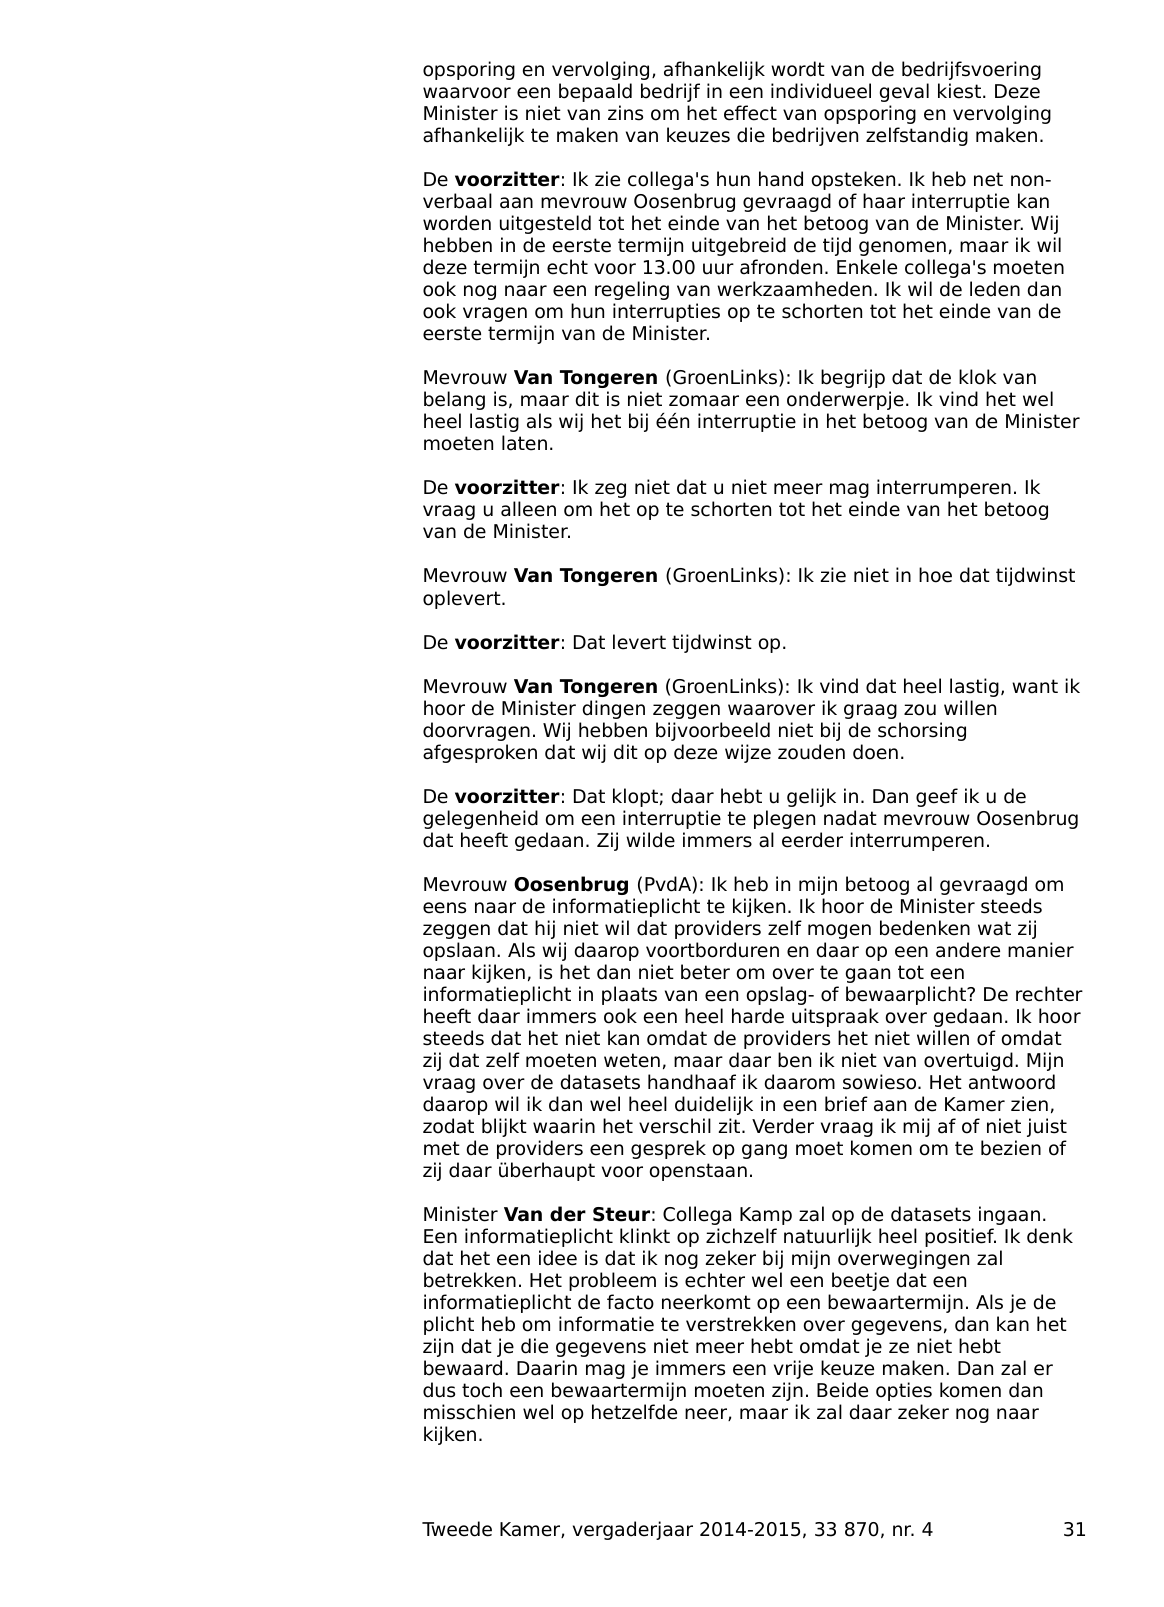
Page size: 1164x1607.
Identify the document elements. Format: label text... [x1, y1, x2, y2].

text Mevrouw Van Tongeren (GroenLinks): Ik vind dat heel lastig, want ik hoor de Minister dingen zeggen waarover ik graag zou willen doorvragen. Wij hebben bijvoorbeeld niet bij de schorsing afgesproken dat wij dit op deze wijze zouden doen. [422, 676, 1087, 764]
text Een informatieplicht klinkt op zichzelf natuurlijk heel positief. Ik denk dat het een idee is dat ik nog zeker bij mijn overwegingen zal betrekken. Het probleem is echter wel een beetje dat een informatieplicht de facto neerkomt op een bewaartermijn. Als je de plicht heb om informatie te verstrekken over gegevens, dan kan het zijn dat je die gegevens niet meer hebt omdat je ze niet hebt bewaard. Daarin mag je immers een vrije keuze maken. Dan zal er dus toch een bewaartermijn moeten zijn. Beide opties komen dan misschien wel op hetzelfde neer, maar ik zal daar zeker nog naar kijken. [422, 1226, 1087, 1446]
text opsporing en vervolging, afhankelijk wordt van de bedrijfsvoering waarvoor een bepaald bedrijf in een individueel geval kiest. Deze Minister is niet van zins om het effect van opsporing en vervolging afhankelijk te maken van keuzes die bedrijven zelfstandig maken. [422, 59, 1087, 147]
text De voorzitter: Ik zie collega's hun hand opsteken. Ik heb net non-verbaal aan mevrouw Oosenbrug gevraagd of haar interruptie kan worden uitgesteld tot het einde van het betoog van de Minister. Wij hebben in de eerste termijn uitgebreid de tijd genomen, maar ik wil deze termijn echt voor 13.00 uur afronden. Enkele collega's moeten ook nog naar een regeling van werkzaamheden. Ik wil de leden dan ook vragen om hun interrupties op te schorten tot het einde van de eerste termijn van de Minister. [422, 169, 1087, 345]
text De voorzitter: Dat klopt; daar hebt u gelijk in. Dan geef ik u de gelegenheid om een interruptie te plegen nadat mevrouw Oosenbrug dat heeft gedaan. Zij wilde immers al eerder interrumperen. [422, 786, 1087, 852]
text Mevrouw Oosenbrug (PvdA): Ik heb in mijn betoog al gevraagd om eens naar de informatieplicht te kijken. Ik hoor de Minister steeds zeggen dat hij niet wil dat providers zelf mogen bedenken wat zij opslaan. Als wij daarop voortborduren en daar op een andere manier naar kijken, is het dan niet beter om over te gaan tot een informatieplicht in plaats van een opslag- of bewaarplicht? De rechter heeft daar immers ook een heel harde uitspraak over gedaan. Ik hoor steeds dat het niet kan omdat de providers het niet willen of omdat zij dat zelf moeten weten, maar daar ben ik niet van overtuigd. Mijn vraag over de datasets handhaaf ik daarom sowieso. Het antwoord daarop wil ik dan wel heel duidelijk in een brief aan de Kamer zien, zodat blijkt waarin het verschil zit. Verder vraag ik mij af of niet juist met de providers een gesprek op gang moet komen om te bezien of zij daar überhaupt voor openstaan. [422, 874, 1087, 1182]
text De voorzitter: Dat levert tijdwinst op. [422, 632, 1087, 653]
text Mevrouw Van Tongeren (GroenLinks): Ik begrijp dat de klok van belang is, maar dit is niet zomaar een onderwerpje. Ik vind het wel heel lastig als wij het bij één interruptie in het betoog van de Minister moeten laten. [422, 367, 1087, 455]
text Minister Van der Steur: Collega Kamp zal op de datasets ingaan. [422, 1204, 1087, 1226]
text Mevrouw Van Tongeren (GroenLinks): Ik zie niet in hoe dat tijdwinst oplevert. [422, 565, 1087, 609]
text De voorzitter: Ik zeg niet dat u niet meer mag interrumperen. Ik vraag u alleen om het op te schorten tot het einde van het betoog van de Minister. [422, 477, 1087, 543]
